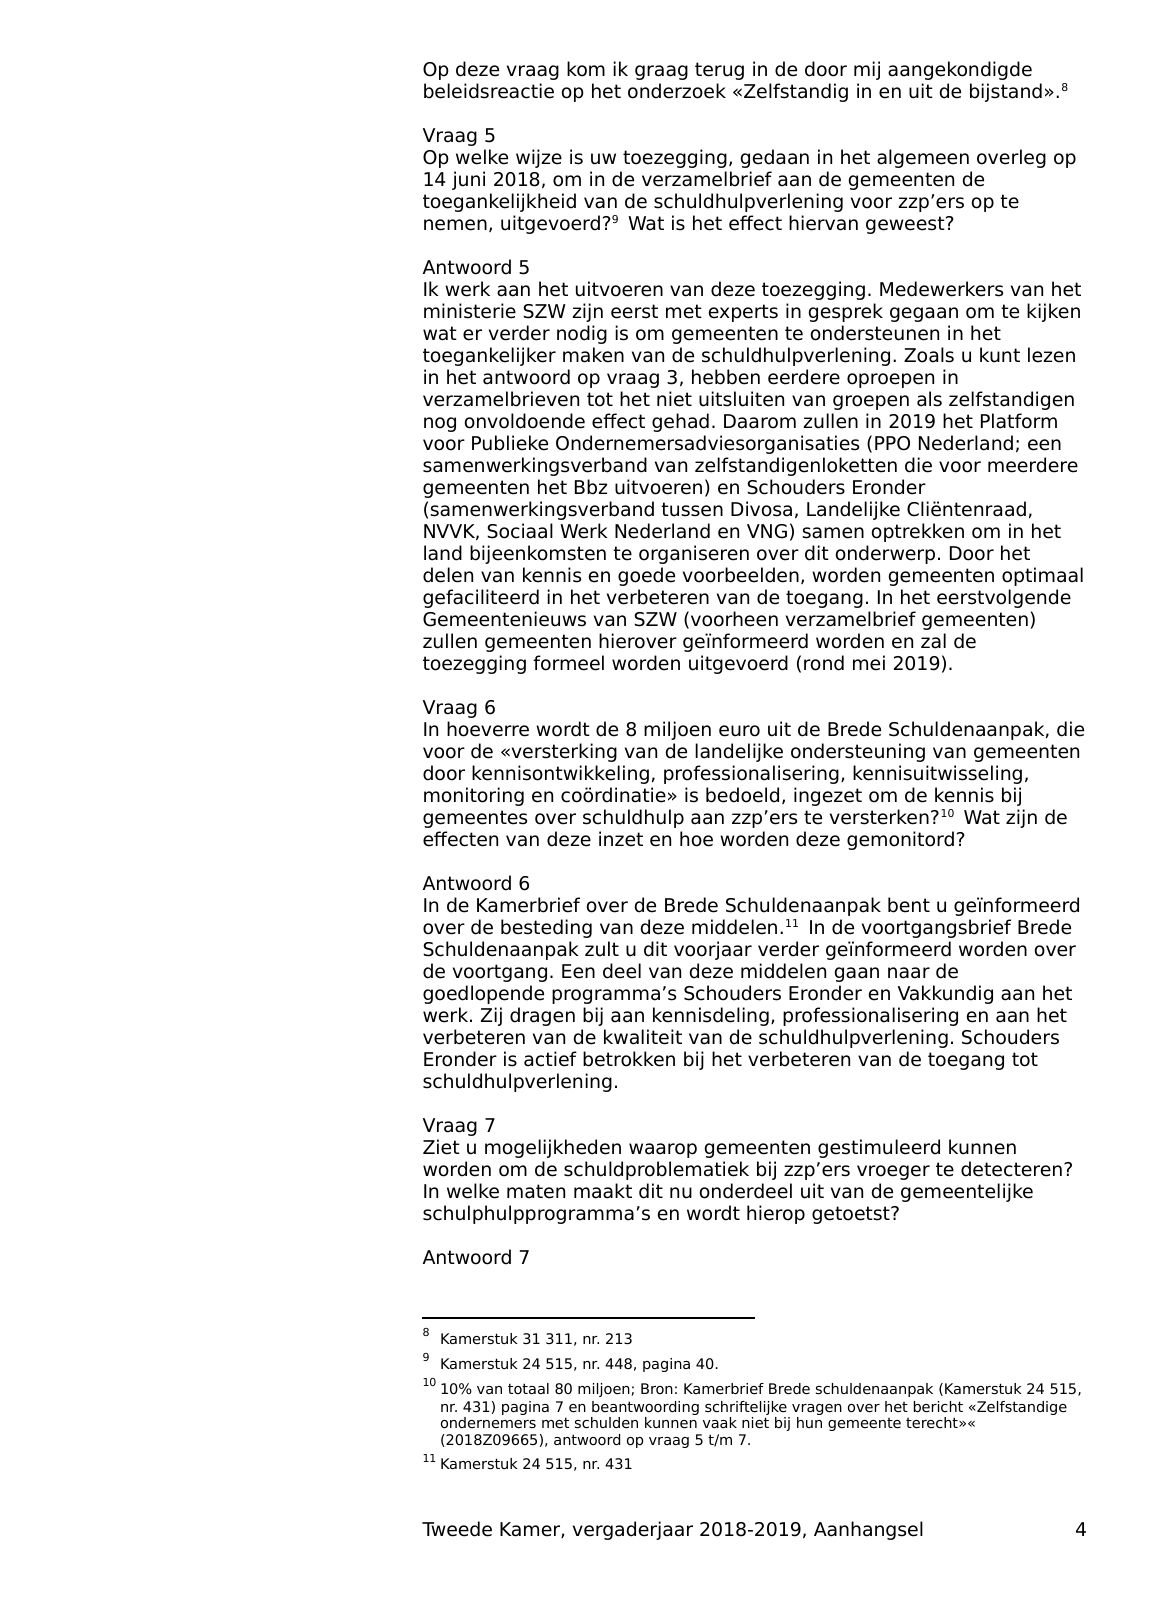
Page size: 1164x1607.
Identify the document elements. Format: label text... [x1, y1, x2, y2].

text Ziet u mogelijkheden waarop gemeenten gestimuleerd kunnen worden om de schuldproblematiek bij zzp’ers vroeger te detecteren? In welke maten maakt dit nu onderdeel uit van de gemeentelijke schulphulpprogramma’s en wordt hierop getoetst? [422, 1137, 1087, 1225]
text Antwoord 5 [422, 257, 1087, 279]
text Vraag 7 [422, 1115, 1087, 1137]
text In de Kamerbrief over de Brede Schuldenaanpak bent u geïnformeerd over de besteding van deze middelen. In de voortgangsbrief Brede Schuldenaanpak zult u dit voorjaar verder geïnformeerd worden over de voortgang. Een deel van deze middelen gaan naar de goedlopende programma’s Schouders Eronder en Vakkundig aan het werk. Zij dragen bij aan kennisdeling, professionalisering en aan het verbeteren van de kwaliteit van de schuldhulpverlening. Schouders Eronder is actief betrokken bij het verbeteren van de toegang tot schuldhulpverlening. [422, 895, 1087, 1093]
text Kamerstuk 31 311, nr. 213 [422, 1327, 1087, 1349]
text 10% van totaal 80 miljoen; Bron: Kamerbrief Brede schuldenaanpak (Kamerstuk 24 515, nr. 431) pagina 7 en beantwoording schriftelijke vragen over het bericht «Zelfstandige ondernemers met schulden kunnen vaak niet bij hun gemeente terecht»« (2018Z09665), antwoord op vraag 5 t/m 7. [422, 1377, 1087, 1449]
text Kamerstuk 24 515, nr. 448, pagina 40. [422, 1352, 1087, 1374]
text Op deze vraag kom ik graag terug in de door mij aangekondigde beleidsreactie op het onderzoek «Zelfstandig in en uit de bijstand». [422, 59, 1087, 103]
text Antwoord 6 [422, 873, 1087, 895]
text Op welke wijze is uw toezegging, gedaan in het algemeen overleg op 14 juni 2018, om in de verzamelbrief aan de gemeenten de toegankelijkheid van de schuldhulpverlening voor zzp’ers op te nemen, uitgevoerd? Wat is het effect hiervan geweest? [422, 147, 1087, 235]
text Ik werk aan het uitvoeren van deze toezegging. Medewerkers van het ministerie SZW zijn eerst met experts in gesprek gegaan om te kijken wat er verder nodig is om gemeenten te ondersteunen in het toegankelijker maken van de schuldhulpverlening. Zoals u kunt lezen in het antwoord op vraag 3, hebben eerdere oproepen in verzamelbrieven tot het niet uitsluiten van groepen als zelfstandigen nog onvoldoende effect gehad. Daarom zullen in 2019 het Platform voor Publieke Ondernemersadviesorganisaties (PPO Nederland; een samenwerkingsverband van zelfstandigenloketten die voor meerdere gemeenten het Bbz uitvoeren) en Schouders Eronder (samenwerkingsverband tussen Divosa, Landelijke Cliëntenraad, NVVK, Sociaal Werk Nederland en VNG) samen optrekken om in het land bijeenkomsten te organiseren over dit onderwerp. Door het delen van kennis en goede voorbeelden, worden gemeenten optimaal gefaciliteerd in het verbeteren van de toegang. In het eerstvolgende Gemeentenieuws van SZW (voorheen verzamelbrief gemeenten) zullen gemeenten hierover geïnformeerd worden en zal de toezegging formeel worden uitgevoerd (rond mei 2019). [422, 279, 1087, 675]
text Vraag 5 [422, 125, 1087, 147]
text Kamerstuk 24 515, nr. 431 [422, 1452, 1087, 1474]
text Vraag 6 [422, 697, 1087, 719]
text In hoeverre wordt de 8 miljoen euro uit de Brede Schuldenaanpak, die voor de «versterking van de landelijke ondersteuning van gemeenten door kennisontwikkeling, professionalisering, kennisuitwisseling, monitoring en coördinatie» is bedoeld, ingezet om de kennis bij gemeentes over schuldhulp aan zzp’ers te versterken? Wat zijn de effecten van deze inzet en hoe worden deze gemonitord? [422, 719, 1087, 851]
text Antwoord 7 [422, 1247, 1087, 1269]
